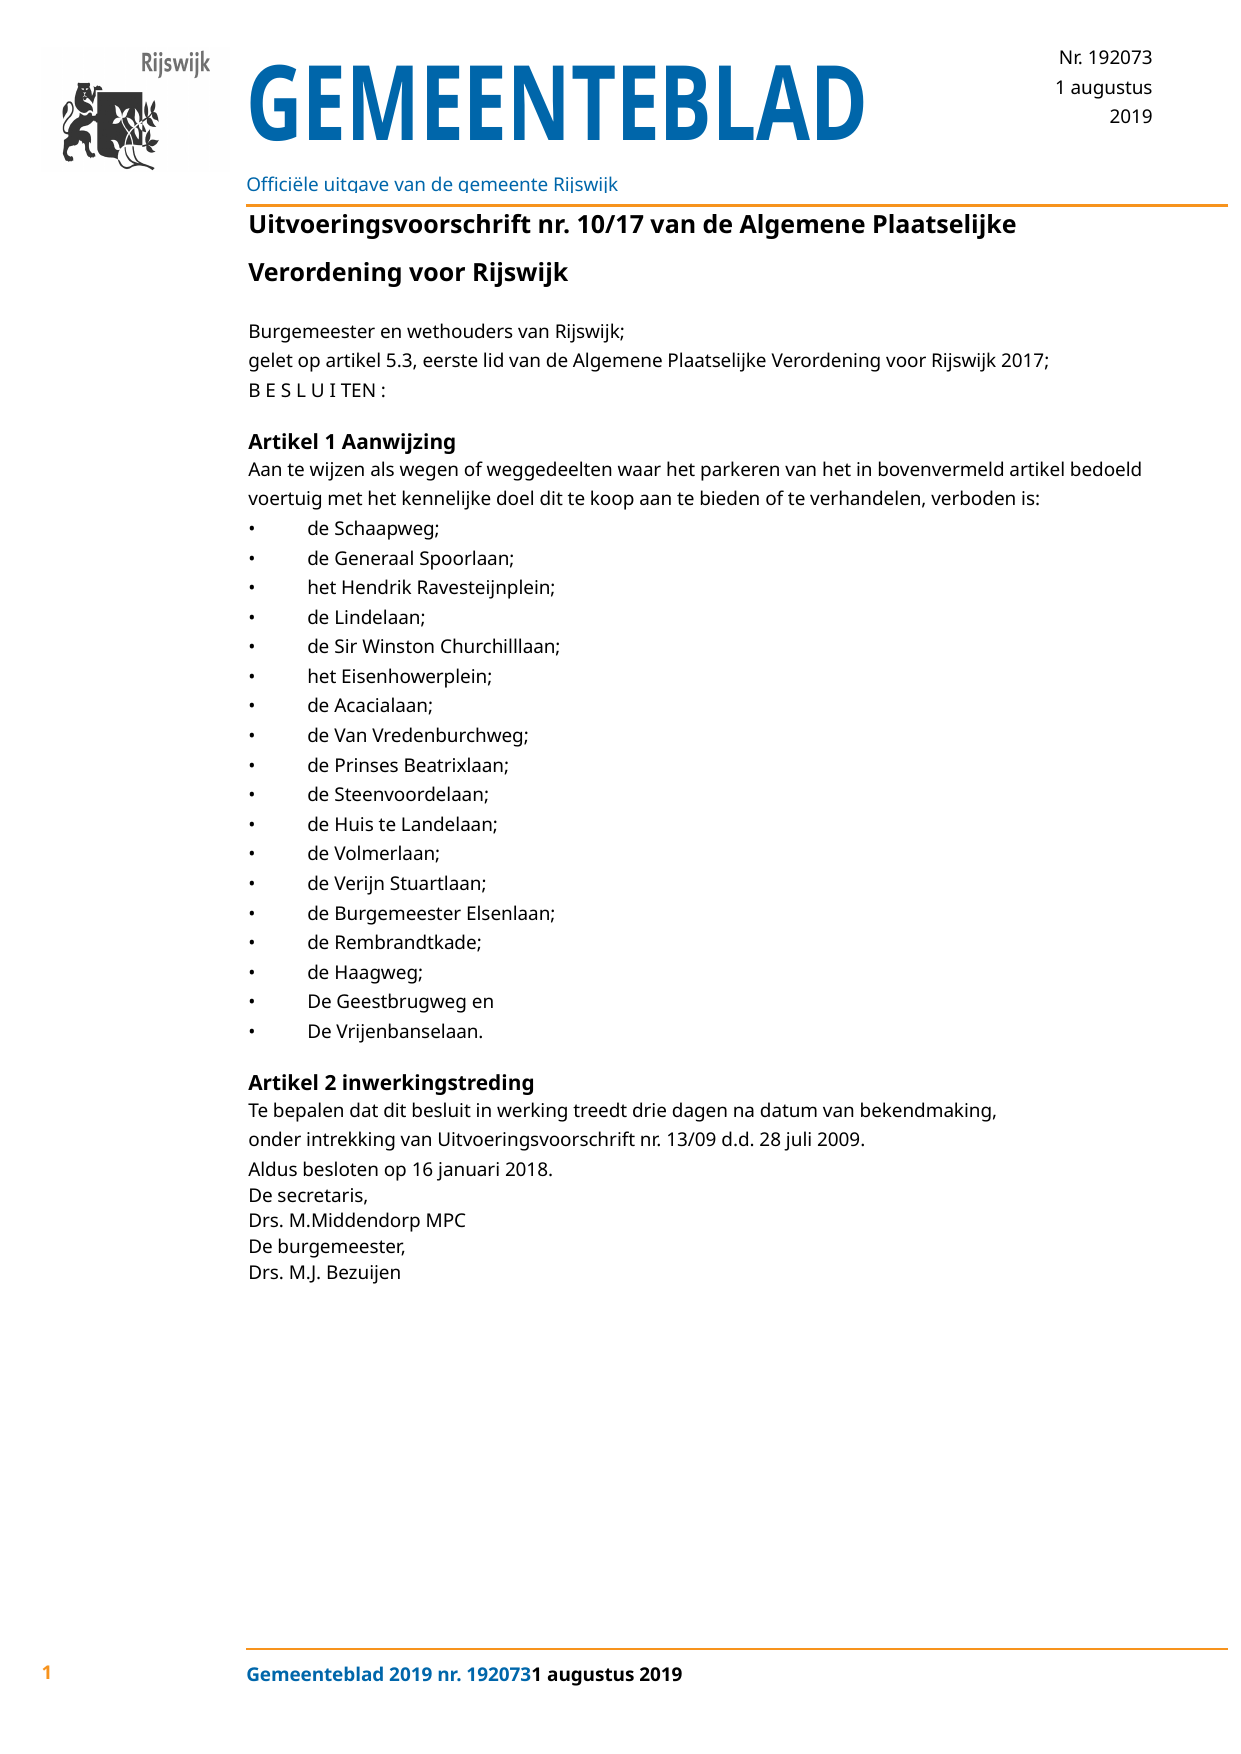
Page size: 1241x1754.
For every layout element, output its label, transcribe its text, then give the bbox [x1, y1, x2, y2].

list De Geestbrugweg en [248, 988, 1152, 1014]
list de Prinses Beatrixlaan; [248, 752, 1152, 777]
list de Steenvoordelaan; [248, 781, 1152, 807]
text Artikel 1 Aanwijzing [248, 427, 1152, 456]
list de Volmerlaan; [248, 841, 1152, 866]
text onder intrekking van Uitvoeringsvoorschrift nr. 13/09 d.d. 28 juli 2009. [248, 1126, 1152, 1152]
list de Burgemeester Elsenlaan; [248, 900, 1152, 925]
text Uitvoeringsvoorschrift nr. 10/17 van de Algemene Plaatselijke Verordening voor Rijswijk [248, 207, 1152, 288]
list de Schaapweg; [248, 515, 1152, 541]
text Drs. M.J. Bezuijen [248, 1259, 1152, 1285]
list de Sir Winston Churchilllaan; [248, 633, 1152, 659]
text Aldus besloten op 16 januari 2018. [248, 1156, 1152, 1182]
list de Acacialaan; [248, 693, 1152, 718]
text Te bepalen dat dit besluit in werking treedt drie dagen na datum van bekendmaking, [248, 1097, 1152, 1123]
text Burgemeester en wethouders van Rijswijk; [248, 318, 1152, 344]
list de Huis te Landelaan; [248, 811, 1152, 837]
text Aan te wijzen als wegen of weggedeelten waar het parkeren van het in bovenvermeld artikel bedoeld voertuig met het kennelijke doel dit te koop aan te bieden of te verhandelen, verboden is: [248, 456, 1152, 511]
text gelet op artikel 5.3, eerste lid van de Algemene Plaatselijke Verordening voor Rijswijk 2017; [248, 347, 1152, 373]
list het Hendrik Ravesteijnplein; [248, 574, 1152, 600]
list de Van Vredenburchweg; [248, 722, 1152, 748]
list de Rembrandtkade; [248, 929, 1152, 955]
list de Lindelaan; [248, 604, 1152, 629]
list de Verijn Stuartlaan; [248, 870, 1152, 896]
text Artikel 2 inwerkingstreding [248, 1068, 1152, 1097]
list De Vrijenbanselaan. [248, 1018, 1152, 1044]
text Drs. M.Middendorp MPC [248, 1207, 1152, 1233]
text B E S L U I TEN : [248, 377, 1152, 403]
text De secretaris, [248, 1182, 1152, 1207]
text De burgemeester, [248, 1233, 1152, 1259]
picture [41, 47, 231, 172]
list de Generaal Spoorlaan; [248, 545, 1152, 570]
list de Haagweg; [248, 959, 1152, 984]
list het Eisenhowerplein; [248, 663, 1152, 689]
